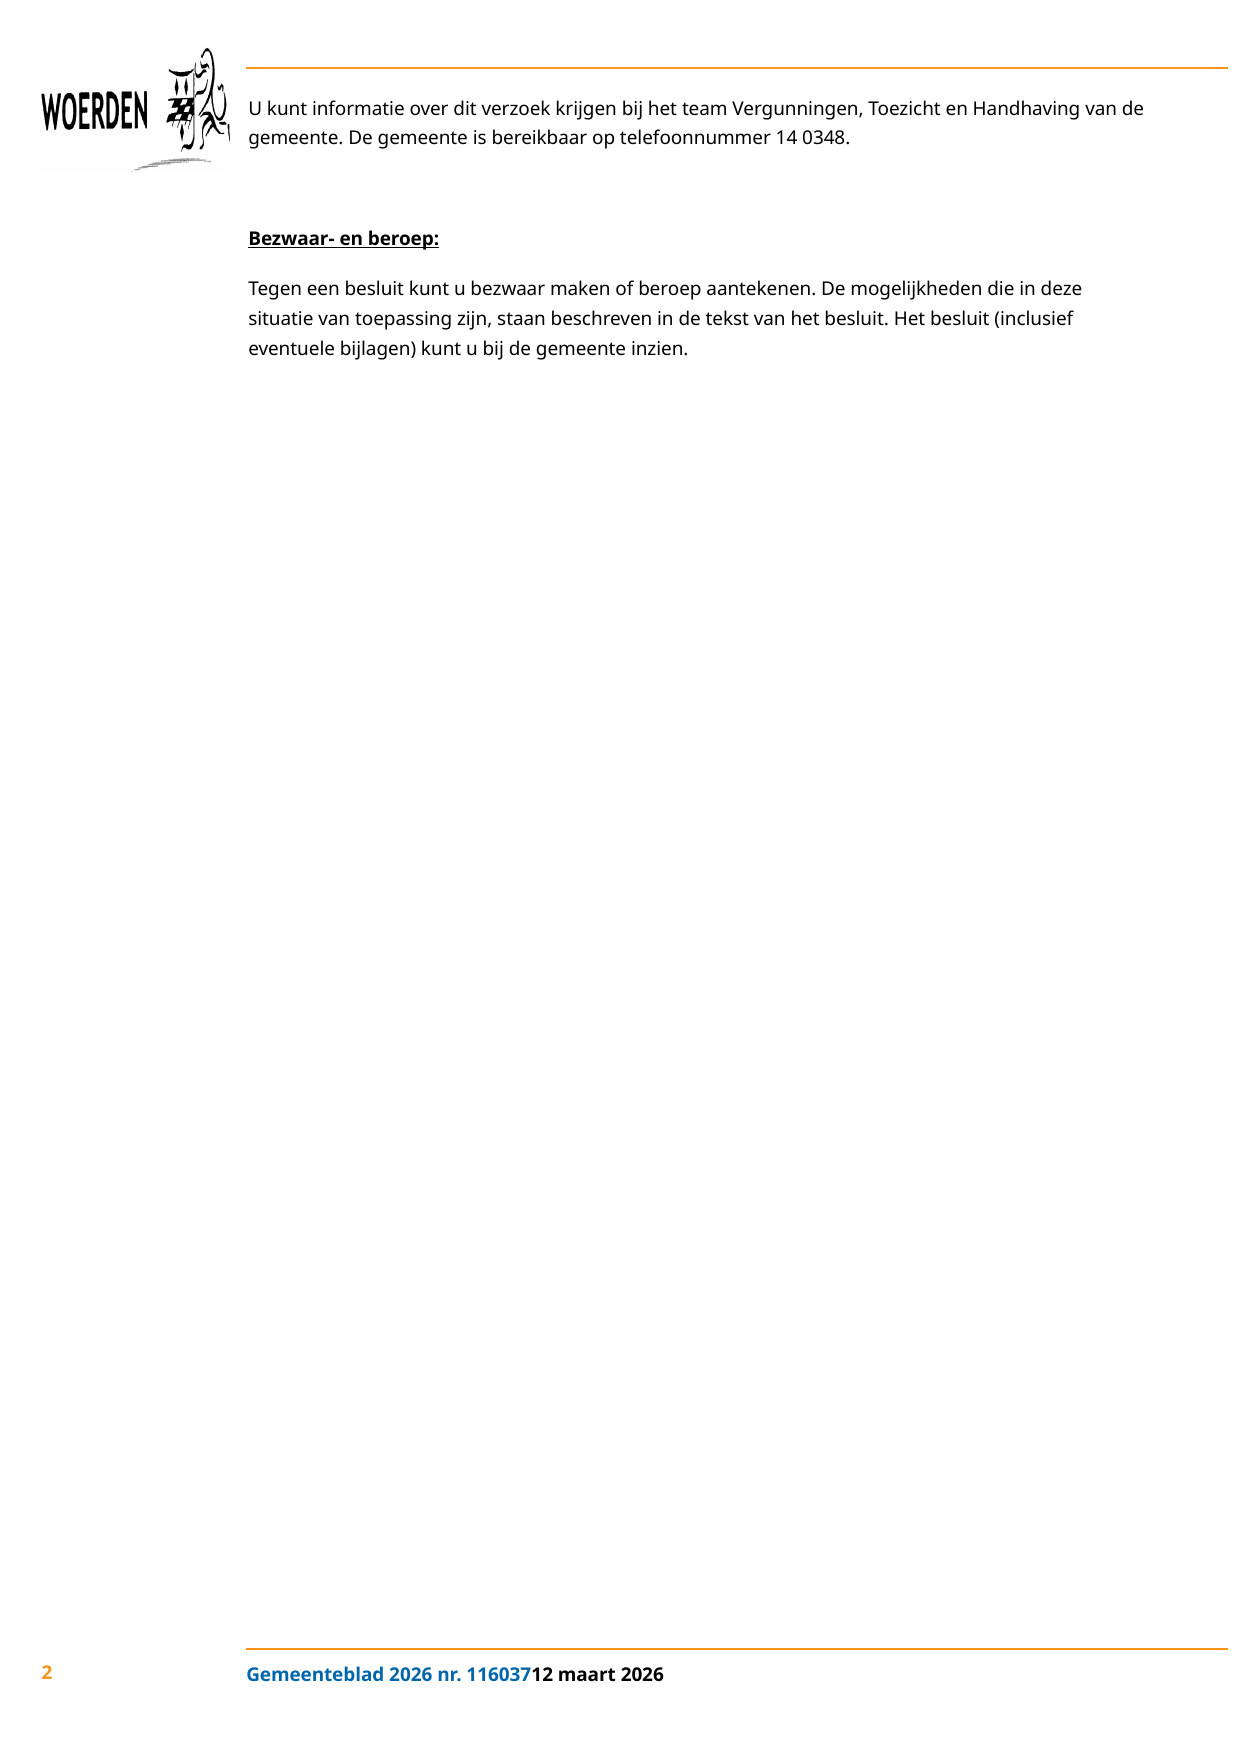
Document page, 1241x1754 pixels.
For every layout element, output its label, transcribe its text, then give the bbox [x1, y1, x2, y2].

text U kunt informatie over dit verzoek krijgen bij het team Vergunningen, Toezicht en Handhaving van de gemeente. De gemeente is bereikbaar op telefoonnummer 14 0348. [248, 95, 1152, 150]
text Bezwaar- en beroep: [248, 225, 1152, 251]
text Tegen een besluit kunt u bezwaar maken of beroep aantekenen. De mogelijkheden die in deze situatie van toepassing zijn, staan beschreven in de tekst van het besluit. Het besluit (inclusief eventuele bijlagen) kunt u bij de gemeente inzien. [248, 276, 1152, 361]
picture [41, 47, 231, 172]
